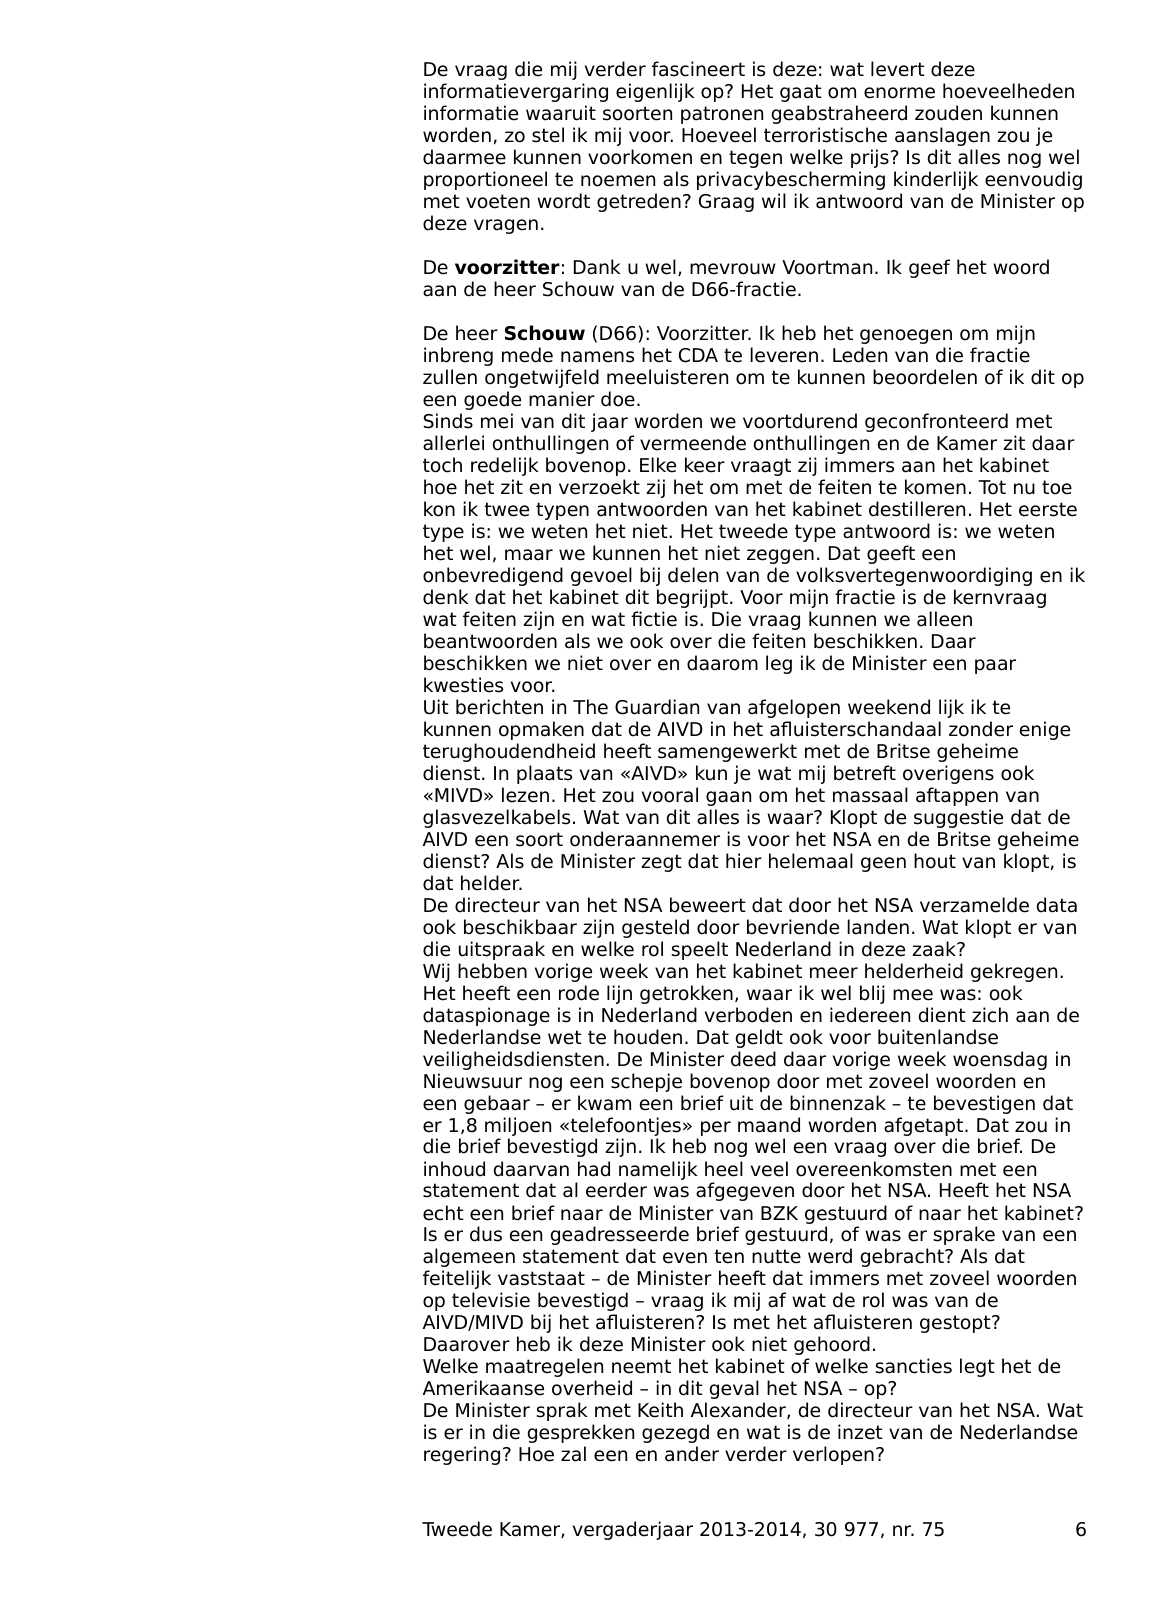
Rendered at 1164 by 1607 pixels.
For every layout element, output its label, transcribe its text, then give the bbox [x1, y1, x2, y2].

text De vraag die mij verder fascineert is deze: wat levert deze informatievergaring eigenlijk op? Het gaat om enorme hoeveelheden informatie waaruit soorten patronen geabstraheerd zouden kunnen worden, zo stel ik mij voor. Hoeveel terroristische aanslagen zou je daarmee kunnen voorkomen en tegen welke prijs? Is dit alles nog wel proportioneel te noemen als privacybescherming kinderlijk eenvoudig met voeten wordt getreden? Graag wil ik antwoord van de Minister op deze vragen. [422, 59, 1087, 235]
text De directeur van het NSA beweert dat door het NSA verzamelde data ook beschikbaar zijn gesteld door bevriende landen. Wat klopt er van die uitspraak en welke rol speelt Nederland in deze zaak? [422, 895, 1087, 961]
text Welke maatregelen neemt het kabinet of welke sancties legt het de Amerikaanse overheid – in dit geval het NSA – op? [422, 1356, 1087, 1400]
text Sinds mei van dit jaar worden we voortdurend geconfronteerd met allerlei onthullingen of vermeende onthullingen en de Kamer zit daar toch redelijk bovenop. Elke keer vraagt zij immers aan het kabinet hoe het zit en verzoekt zij het om met de feiten te komen. Tot nu toe kon ik twee typen antwoorden van het kabinet destilleren. Het eerste type is: we weten het niet. Het tweede type antwoord is: we weten het wel, maar we kunnen het niet zeggen. Dat geeft een onbevredigend gevoel bij delen van de volksvertegenwoordiging en ik denk dat het kabinet dit begrijpt. Voor mijn fractie is de kernvraag wat feiten zijn en wat fictie is. Die vraag kunnen we alleen beantwoorden als we ook over die feiten beschikken. Daar beschikken we niet over en daarom leg ik de Minister een paar kwesties voor. [422, 411, 1087, 697]
text De heer Schouw (D66): Voorzitter. Ik heb het genoegen om mijn inbreng mede namens het CDA te leveren. Leden van die fractie zullen ongetwijfeld meeluisteren om te kunnen beoordelen of ik dit op een goede manier doe. [422, 323, 1087, 411]
text Wij hebben vorige week van het kabinet meer helderheid gekregen. Het heeft een rode lijn getrokken, waar ik wel blij mee was: ook dataspionage is in Nederland verboden en iedereen dient zich aan de Nederlandse wet te houden. Dat geldt ook voor buitenlandse veiligheidsdiensten. De Minister deed daar vorige week woensdag in Nieuwsuur nog een schepje bovenop door met zoveel woorden en een gebaar – er kwam een brief uit de binnenzak – te bevestigen dat er 1,8 miljoen «telefoontjes» per maand worden afgetapt. Dat zou in die brief bevestigd zijn. Ik heb nog wel een vraag over die brief. De inhoud daarvan had namelijk heel veel overeenkomsten met een statement dat al eerder was afgegeven door het NSA. Heeft het NSA echt een brief naar de Minister van BZK gestuurd of naar het kabinet? Is er dus een geadresseerde brief gestuurd, of was er sprake van een algemeen statement dat even ten nutte werd gebracht? Als dat feitelijk vaststaat – de Minister heeft dat immers met zoveel woorden op televisie bevestigd – vraag ik mij af wat de rol was van de AIVD/MIVD bij het afluisteren? Is met het afluisteren gestopt? Daarover heb ik deze Minister ook niet gehoord. [422, 961, 1087, 1356]
text De Minister sprak met Keith Alexander, de directeur van het NSA. Wat is er in die gesprekken gezegd en wat is de inzet van de Nederlandse regering? Hoe zal een en ander verder verlopen? [422, 1400, 1087, 1466]
text De voorzitter: Dank u wel, mevrouw Voortman. Ik geef het woord aan de heer Schouw van de D66-fractie. [422, 257, 1087, 301]
text Uit berichten in The Guardian van afgelopen weekend lijk ik te kunnen opmaken dat de AIVD in het afluisterschandaal zonder enige terughoudendheid heeft samengewerkt met de Britse geheime dienst. In plaats van «AIVD» kun je wat mij betreft overigens ook «MIVD» lezen. Het zou vooral gaan om het massaal aftappen van glasvezelkabels. Wat van dit alles is waar? Klopt de suggestie dat de AIVD een soort onderaannemer is voor het NSA en de Britse geheime dienst? Als de Minister zegt dat hier helemaal geen hout van klopt, is dat helder. [422, 697, 1087, 895]
